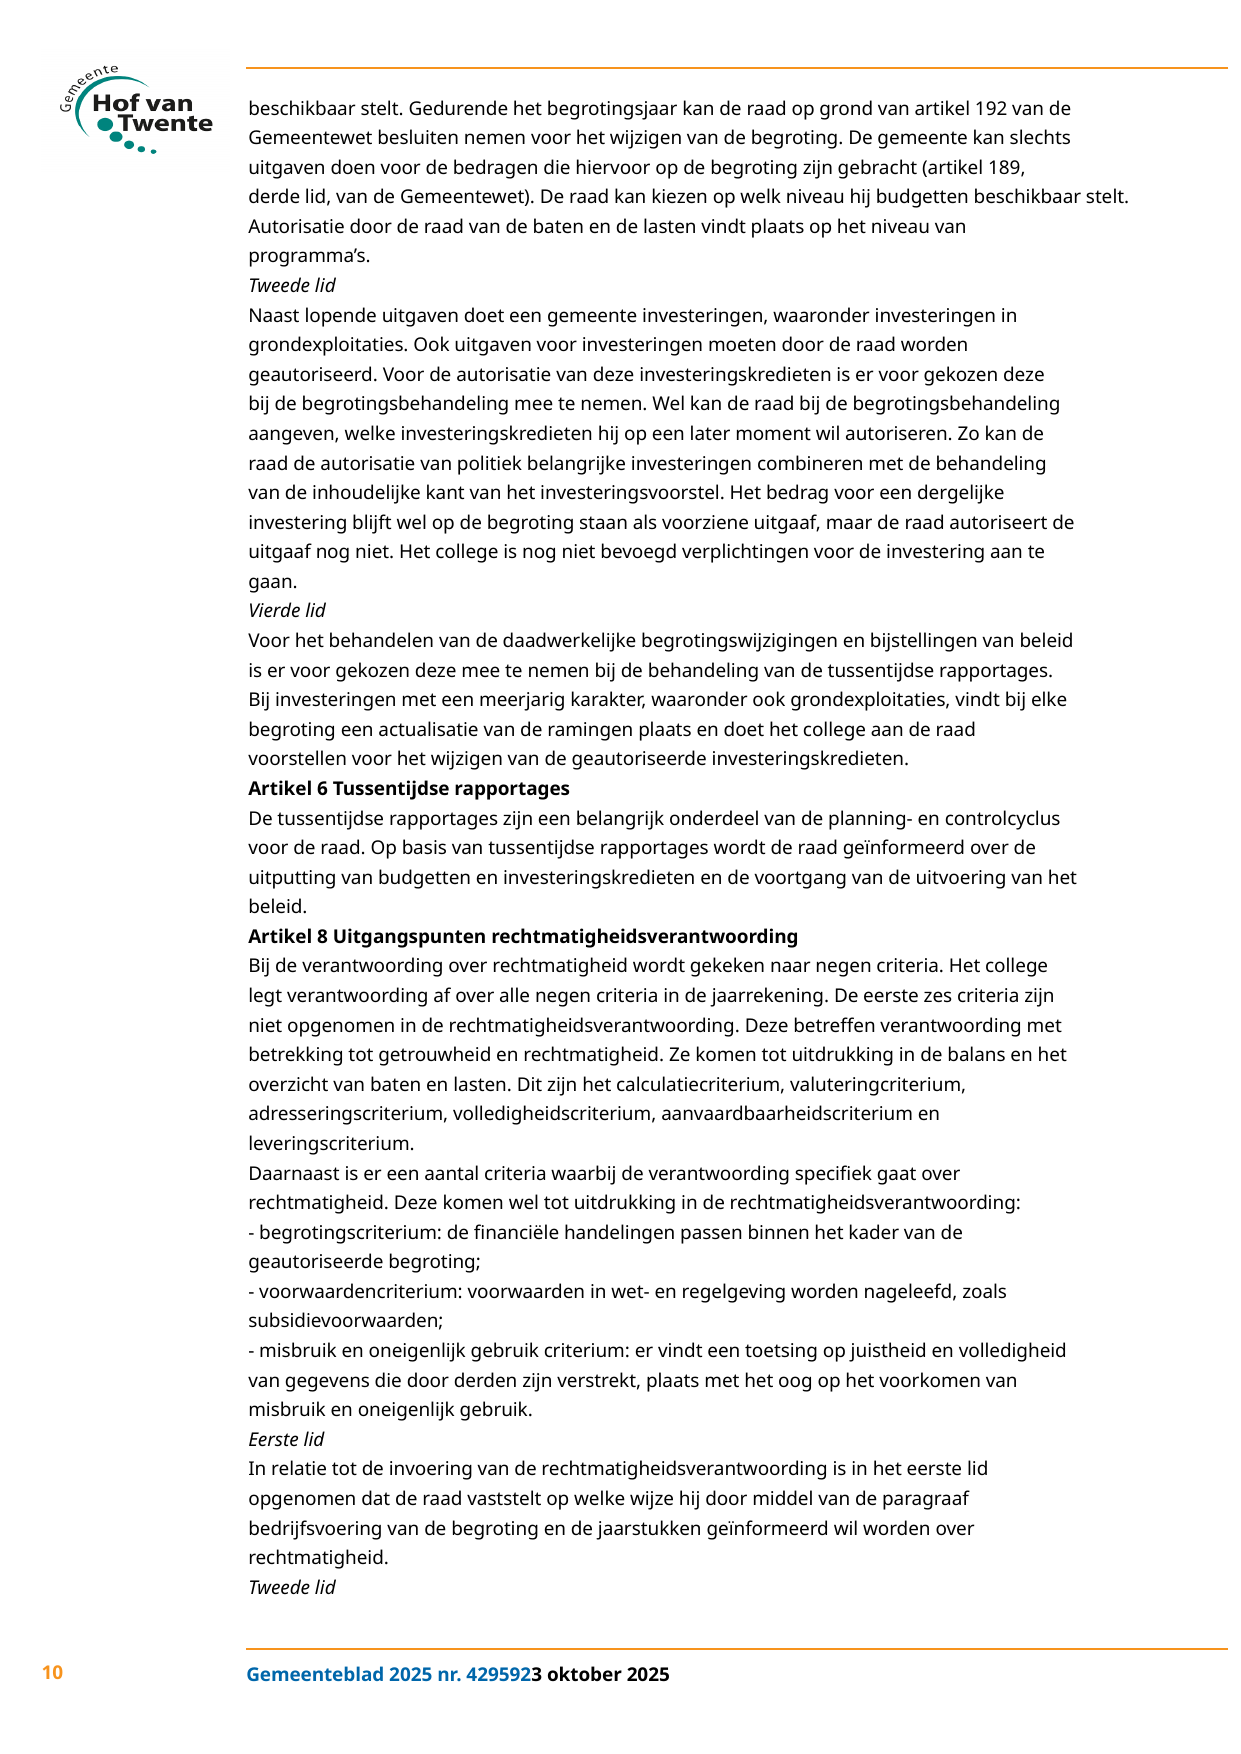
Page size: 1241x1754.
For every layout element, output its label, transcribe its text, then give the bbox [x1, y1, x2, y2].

text betrekking tot getrouwheid en rechtmatigheid. Ze komen tot uitdrukking in de balans en het [248, 1041, 1152, 1067]
text subsidievoorwaarden; [248, 1308, 1152, 1333]
text Eerste lid [248, 1426, 1152, 1452]
text De tussentijdse rapportages zijn een belangrijk onderdeel van de planning- en controlcyclus [248, 805, 1152, 831]
text - voorwaardencriterium: voorwaarden in wet- en regelgeving worden nageleefd, zoals [248, 1278, 1152, 1304]
text bij de begrotingsbehandeling mee te nemen. Wel kan de raad bij de begrotingsbehandeling [248, 391, 1152, 416]
text grondexploitaties. Ook uitgaven voor investeringen moeten door de raad worden [248, 331, 1152, 357]
text rechtmatigheid. Deze komen wel tot uitdrukking in de rechtmatigheidsverantwoording: [248, 1189, 1152, 1215]
text geautoriseerde begroting; [248, 1248, 1152, 1274]
text rechtmatigheid. [248, 1544, 1152, 1570]
text voor de raad. Op basis van tussentijdse rapportages wordt de raad geïnformeerd over de [248, 834, 1152, 860]
text Artikel 6 Tussentijdse rapportages [248, 775, 1152, 801]
text opgenomen dat de raad vaststelt op welke wijze hij door middel van de paragraaf [248, 1485, 1152, 1511]
text uitgaven doen voor de bedragen die hiervoor op de begroting zijn gebracht (artikel 189, [248, 154, 1152, 180]
text van de inhoudelijke kant van het investeringsvoorstel. Het bedrag voor een dergelijke [248, 479, 1152, 505]
text misbruik en oneigenlijk gebruik. [248, 1396, 1152, 1422]
text Gemeentewet besluiten nemen voor het wijzigen van de begroting. De gemeente kan slechts [248, 124, 1152, 150]
text voorstellen voor het wijzigen van de geautoriseerde investeringskredieten. [248, 746, 1152, 771]
text investering blijft wel op de begroting staan als voorziene uitgaaf, maar de raad autoriseert de [248, 509, 1152, 535]
text beleid. [248, 893, 1152, 919]
text Daarnaast is er een aantal criteria waarbij de verantwoording specifiek gaat over [248, 1160, 1152, 1186]
text Bij investeringen met een meerjarig karakter, waaronder ook grondexploitaties, vindt bij elke [248, 686, 1152, 712]
text Naast lopende uitgaven doet een gemeente investeringen, waaronder investeringen in [248, 302, 1152, 328]
text raad de autorisatie van politiek belangrijke investeringen combineren met de behandeling [248, 450, 1152, 476]
text In relatie tot de invoering van de rechtmatigheidsverantwoording is in het eerste lid [248, 1456, 1152, 1481]
text van gegevens die door derden zijn verstrekt, plaats met het oog op het voorkomen van [248, 1367, 1152, 1393]
text Artikel 8 Uitgangspunten rechtmatigheidsverantwoording [248, 923, 1152, 949]
text Bij de verantwoording over rechtmatigheid wordt gekeken naar negen criteria. Het college [248, 953, 1152, 978]
picture [41, 47, 231, 172]
text niet opgenomen in de rechtmatigheidsverantwoording. Deze betreffen verantwoording met [248, 1012, 1152, 1038]
text Voor het behandelen van de daadwerkelijke begrotingswijzigingen en bijstellingen van beleid [248, 627, 1152, 653]
text aangeven, welke investeringskredieten hij op een later moment wil autoriseren. Zo kan de [248, 420, 1152, 446]
text begroting een actualisatie van de ramingen plaats en doet het college aan de raad [248, 716, 1152, 742]
text legt verantwoording af over alle negen criteria in de jaarrekening. De eerste zes criteria zijn [248, 982, 1152, 1008]
text overzicht van baten en lasten. Dit zijn het calculatiecriterium, valuteringcriterium, [248, 1071, 1152, 1097]
text bedrijfsvoering van de begroting en de jaarstukken geïnformeerd wil worden over [248, 1515, 1152, 1541]
text uitputting van budgetten en investeringskredieten en de voortgang van de uitvoering van het [248, 864, 1152, 890]
text Vierde lid [248, 598, 1152, 623]
text leveringscriterium. [248, 1130, 1152, 1156]
text is er voor gekozen deze mee te nemen bij de behandeling van de tussentijdse rapportages. [248, 657, 1152, 683]
text gaan. [248, 568, 1152, 594]
text beschikbaar stelt. Gedurende het begrotingsjaar kan de raad op grond van artikel 192 van de [248, 95, 1152, 121]
text adresseringscriterium, volledigheidscriterium, aanvaardbaarheidscriterium en [248, 1101, 1152, 1126]
text Tweede lid [248, 272, 1152, 298]
text - misbruik en oneigenlijk gebruik criterium: er vindt een toetsing op juistheid en volledigheid [248, 1337, 1152, 1363]
text uitgaaf nog niet. Het college is nog niet bevoegd verplichtingen voor de investering aan te [248, 538, 1152, 564]
text geautoriseerd. Voor de autorisatie van deze investeringskredieten is er voor gekozen deze [248, 361, 1152, 387]
text derde lid, van de Gemeentewet). De raad kan kiezen op welk niveau hij budgetten beschikbaar stelt. Autorisatie door de raad van de baten en de lasten vindt plaats op het niveau van [248, 183, 1152, 239]
text Tweede lid [248, 1574, 1152, 1600]
text - begrotingscriterium: de financiële handelingen passen binnen het kader van de [248, 1219, 1152, 1245]
text programma’s. [248, 243, 1152, 268]
